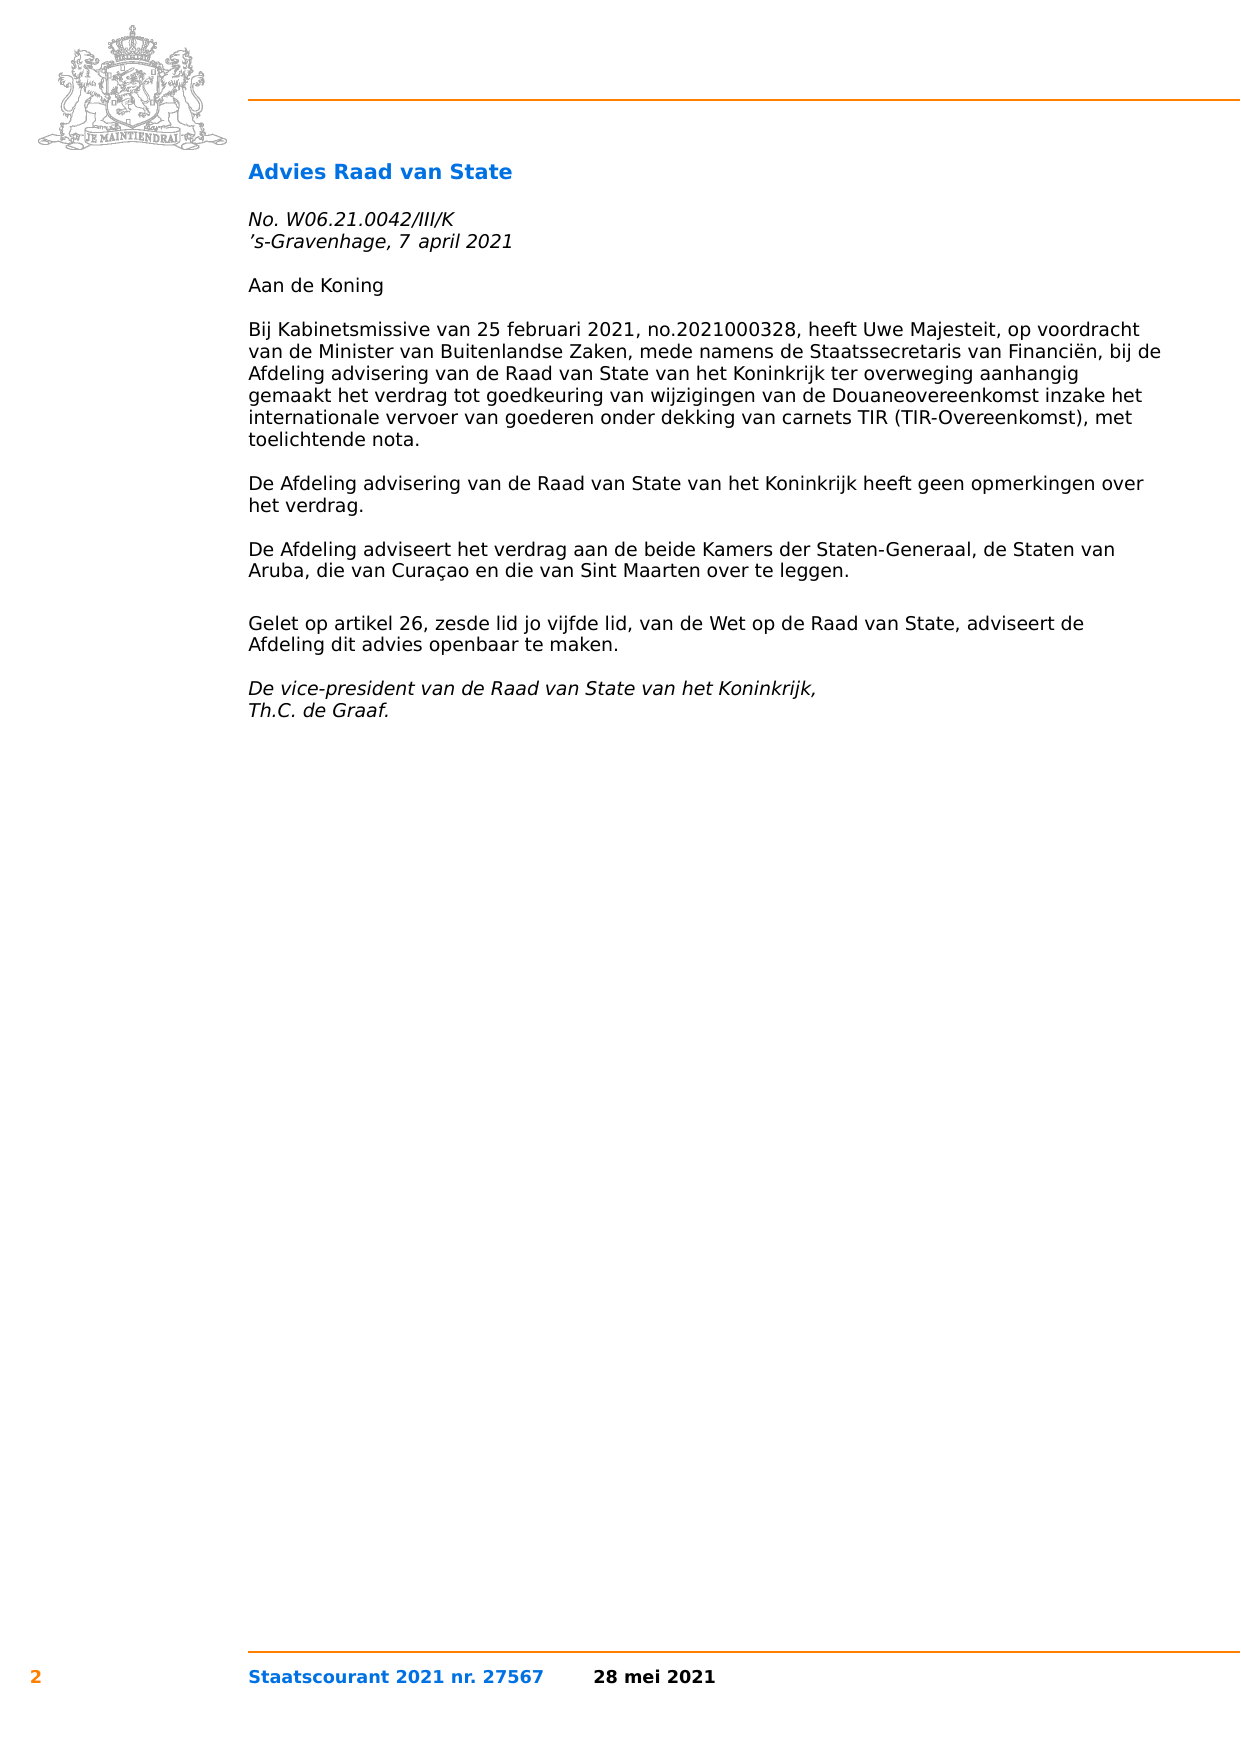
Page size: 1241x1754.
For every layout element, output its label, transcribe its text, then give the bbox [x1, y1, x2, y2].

text ’s-Gravenhage, 7 april 2021 [248, 231, 1163, 253]
text De Afdeling advisering van de Raad van State van het Koninkrijk heeft geen opmerkingen over het verdrag. [248, 473, 1163, 517]
text Aan de Koning [248, 275, 1163, 297]
text Bij Kabinetsmissive van 25 februari 2021, no.2021000328, heeft Uwe Majesteit, op voordracht van de Minister van Buitenlandse Zaken, mede namens de Staatssecretaris van Financiën, bij de Afdeling advisering van de Raad van State van het Koninkrijk ter overweging aanhangig gemaakt het verdrag tot goedkeuring van wijzigingen van de Douaneovereenkomst inzake het internationale vervoer van goederen onder dekking van carnets TIR (TIR-Overeenkomst), met toelichtende nota. [248, 319, 1163, 451]
text De Afdeling adviseert het verdrag aan de beide Kamers der Staten-Generaal, de Staten van Aruba, die van Curaçao en die van Sint Maarten over te leggen. [248, 538, 1163, 582]
picture [38, 25, 227, 150]
text De vice-president van de Raad van State van het Koninkrijk, Th.C. de Graaf. [248, 678, 1163, 722]
text Gelet op artikel 26, zesde lid jo vijfde lid, van de Wet op de Raad van State, adviseert de Afdeling dit advies openbaar te maken. [248, 612, 1163, 656]
text No. W06.21.0042/III/K [248, 209, 1163, 231]
subtitle Advies Raad van State [248, 160, 1163, 184]
